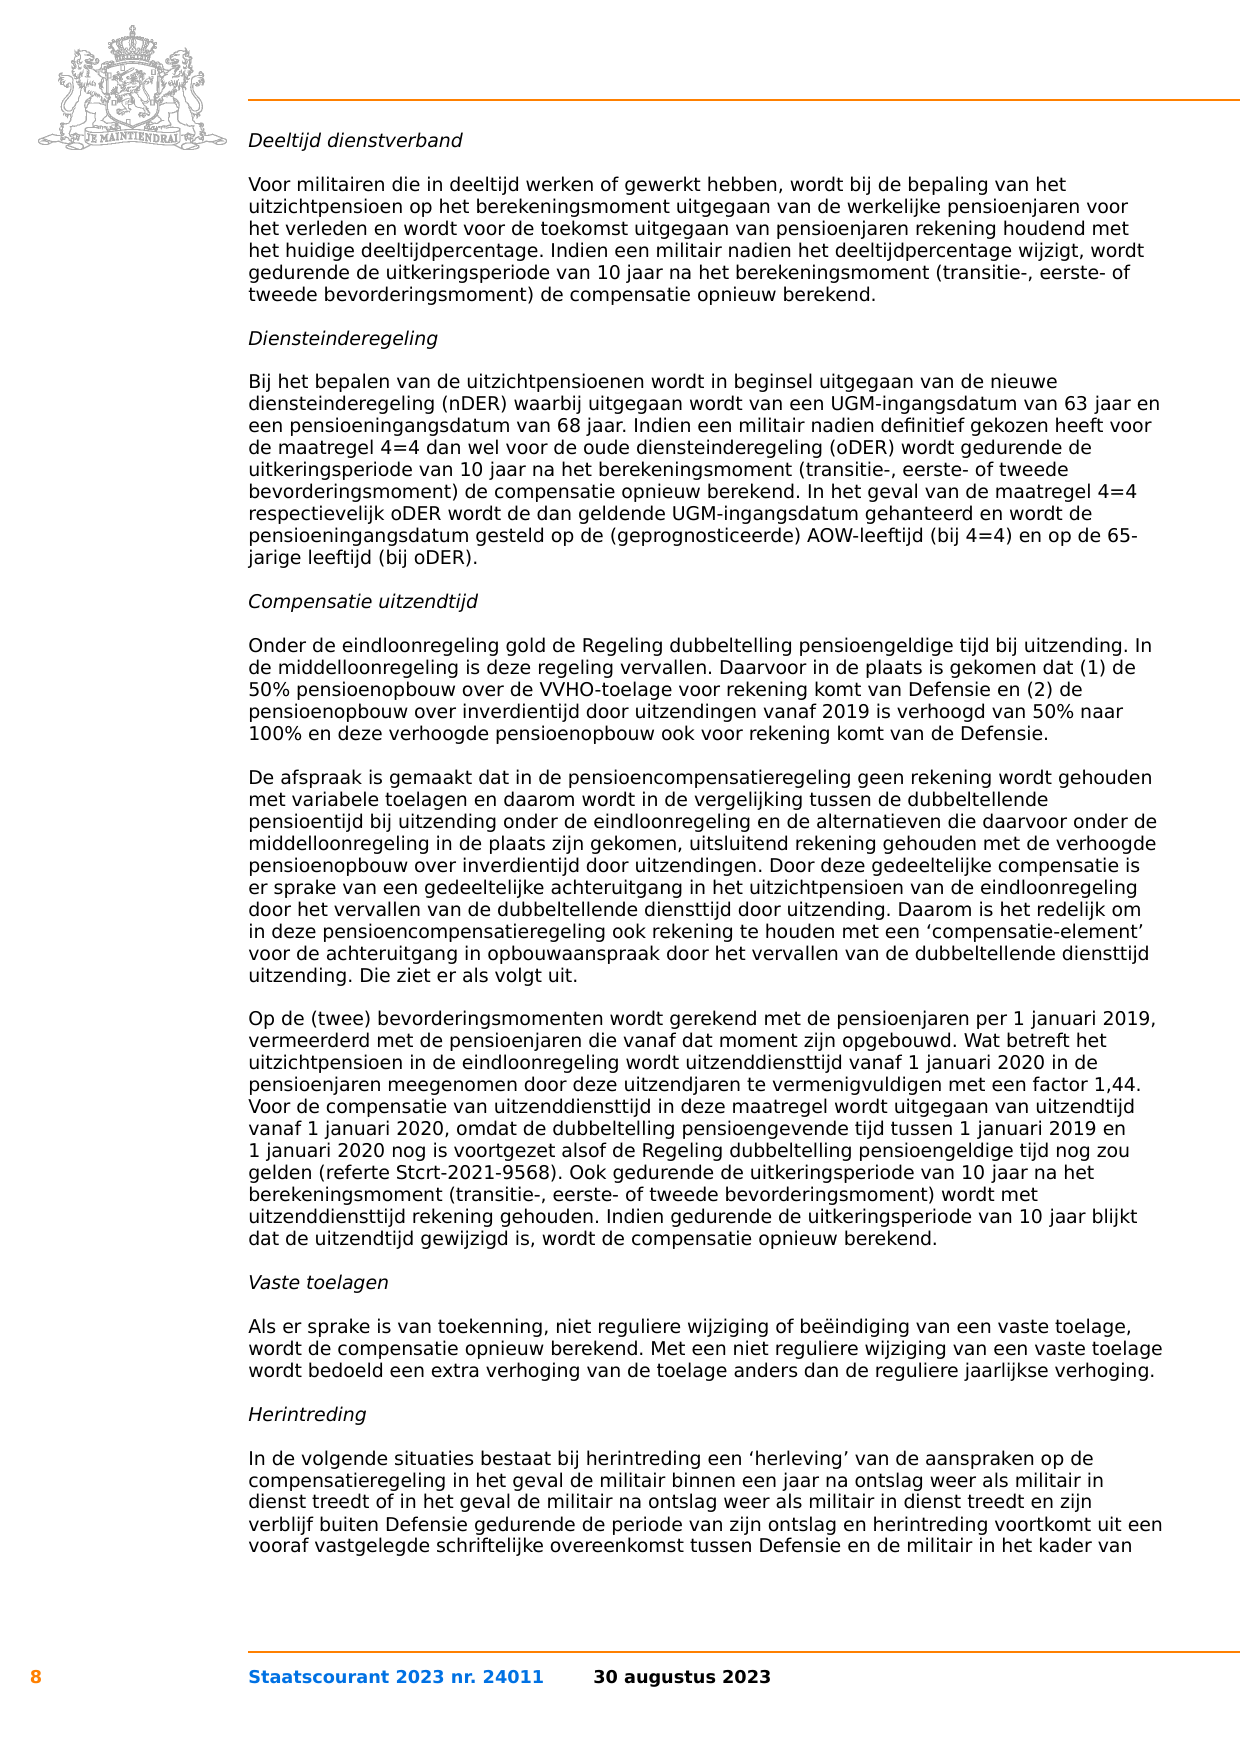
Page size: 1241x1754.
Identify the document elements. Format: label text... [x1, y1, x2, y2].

text In de volgende situaties bestaat bij herintreding een ‘herleving’ van de aanspraken op de compensatieregeling in het geval de militair binnen een jaar na ontslag weer als militair in dienst treedt of in het geval de militair na ontslag weer als militair in dienst treedt en zijn verblijf buiten Defensie gedurende de periode van zijn ontslag en herintreding voortkomt uit een vooraf vastgelegde schriftelijke overeenkomst tussen Defensie en de militair in het kader van [248, 1447, 1163, 1557]
text Op de (twee) bevorderingsmomenten wordt gerekend met de pensioenjaren per 1 januari 2019, vermeerderd met de pensioenjaren die vanaf dat moment zijn opgebouwd. Wat betreft het uitzichtpensioen in de eindloonregeling wordt uitzenddiensttijd vanaf 1 januari 2020 in de pensioenjaren meegenomen door deze uitzendjaren te vermenigvuldigen met een factor 1,44. Voor de compensatie van uitzenddiensttijd in deze maatregel wordt uitgegaan van uitzendtijd vanaf 1 januari 2020, omdat de dubbeltelling pensioengevende tijd tussen 1 januari 2019 en 1 januari 2020 nog is voortgezet alsof de Regeling dubbeltelling pensioengeldige tijd nog zou gelden (referte Stcrt-2021-9568). Ook gedurende de uitkeringsperiode van 10 jaar na het berekeningsmoment (transitie-, eerste- of tweede bevorderingsmoment) wordt met uitzenddiensttijd rekening gehouden. Indien gedurende de uitkeringsperiode van 10 jaar blijkt dat de uitzendtijd gewijzigd is, wordt de compensatie opnieuw berekend. [248, 1008, 1163, 1250]
text Als er sprake is van toekenning, niet reguliere wijziging of beëindiging van een vaste toelage, wordt de compensatie opnieuw berekend. Met een niet reguliere wijziging van een vaste toelage wordt bedoeld een extra verhoging van de toelage anders dan de reguliere jaarlijkse verhoging. [248, 1316, 1163, 1382]
picture [38, 25, 227, 150]
text Onder de eindloonregeling gold de Regeling dubbeltelling pensioengeldige tijd bij uitzending. In de middelloonregeling is deze regeling vervallen. Daarvoor in de plaats is gekomen dat (1) de 50% pensioenopbouw over de VVHO-toelage voor rekening komt van Defensie en (2) de pensioenopbouw over inverdientijd door uitzendingen vanaf 2019 is verhoogd van 50% naar 100% en deze verhoogde pensioenopbouw ook voor rekening komt van de Defensie. [248, 635, 1163, 745]
subtitle Vaste toelagen [248, 1272, 1163, 1294]
text Bij het bepalen van de uitzichtpensioenen wordt in beginsel uitgegaan van de nieuwe diensteinderegeling (nDER) waarbij uitgegaan wordt van een UGM-ingangsdatum van 63 jaar en een pensioeningangsdatum van 68 jaar. Indien een militair nadien definitief gekozen heeft voor de maatregel 4=4 dan wel voor de oude diensteinderegeling (oDER) wordt gedurende de uitkeringsperiode van 10 jaar na het berekeningsmoment (transitie-, eerste- of tweede bevorderingsmoment) de compensatie opnieuw berekend. In het geval van de maatregel 4=4 respectievelijk oDER wordt de dan geldende UGM-ingangsdatum gehanteerd en wordt de pensioeningangsdatum gesteld op de (geprognosticeerde) AOW-leeftijd (bij 4=4) en op de 65-jarige leeftijd (bij oDER). [248, 371, 1163, 569]
subtitle Herintreding [248, 1404, 1163, 1426]
subtitle Deeltijd dienstverband [248, 130, 1163, 152]
text De afspraak is gemaakt dat in de pensioencompensatieregeling geen rekening wordt gehouden met variabele toelagen en daarom wordt in de vergelijking tussen de dubbeltellende pensioentijd bij uitzending onder de eindloonregeling en de alternatieven die daarvoor onder de middelloonregeling in de plaats zijn gekomen, uitsluitend rekening gehouden met de verhoogde pensioenopbouw over inverdientijd door uitzendingen. Door deze gedeeltelijke compensatie is er sprake van een gedeeltelijke achteruitgang in het uitzichtpensioen van de eindloonregeling door het vervallen van de dubbeltellende diensttijd door uitzending. Daarom is het redelijk om in deze pensioencompensatieregeling ook rekening te houden met een ‘compensatie-element’ voor de achteruitgang in opbouwaanspraak door het vervallen van de dubbeltellende diensttijd uitzending. Die ziet er als volgt uit. [248, 767, 1163, 986]
subtitle Diensteinderegeling [248, 327, 1163, 349]
subtitle Compensatie uitzendtijd [248, 591, 1163, 613]
text Voor militairen die in deeltijd werken of gewerkt hebben, wordt bij de bepaling van het uitzichtpensioen op het berekeningsmoment uitgegaan van de werkelijke pensioenjaren voor het verleden en wordt voor de toekomst uitgegaan van pensioenjaren rekening houdend met het huidige deeltijdpercentage. Indien een militair nadien het deeltijdpercentage wijzigt, wordt gedurende de uitkeringsperiode van 10 jaar na het berekeningsmoment (transitie-, eerste- of tweede bevorderingsmoment) de compensatie opnieuw berekend. [248, 174, 1163, 306]
